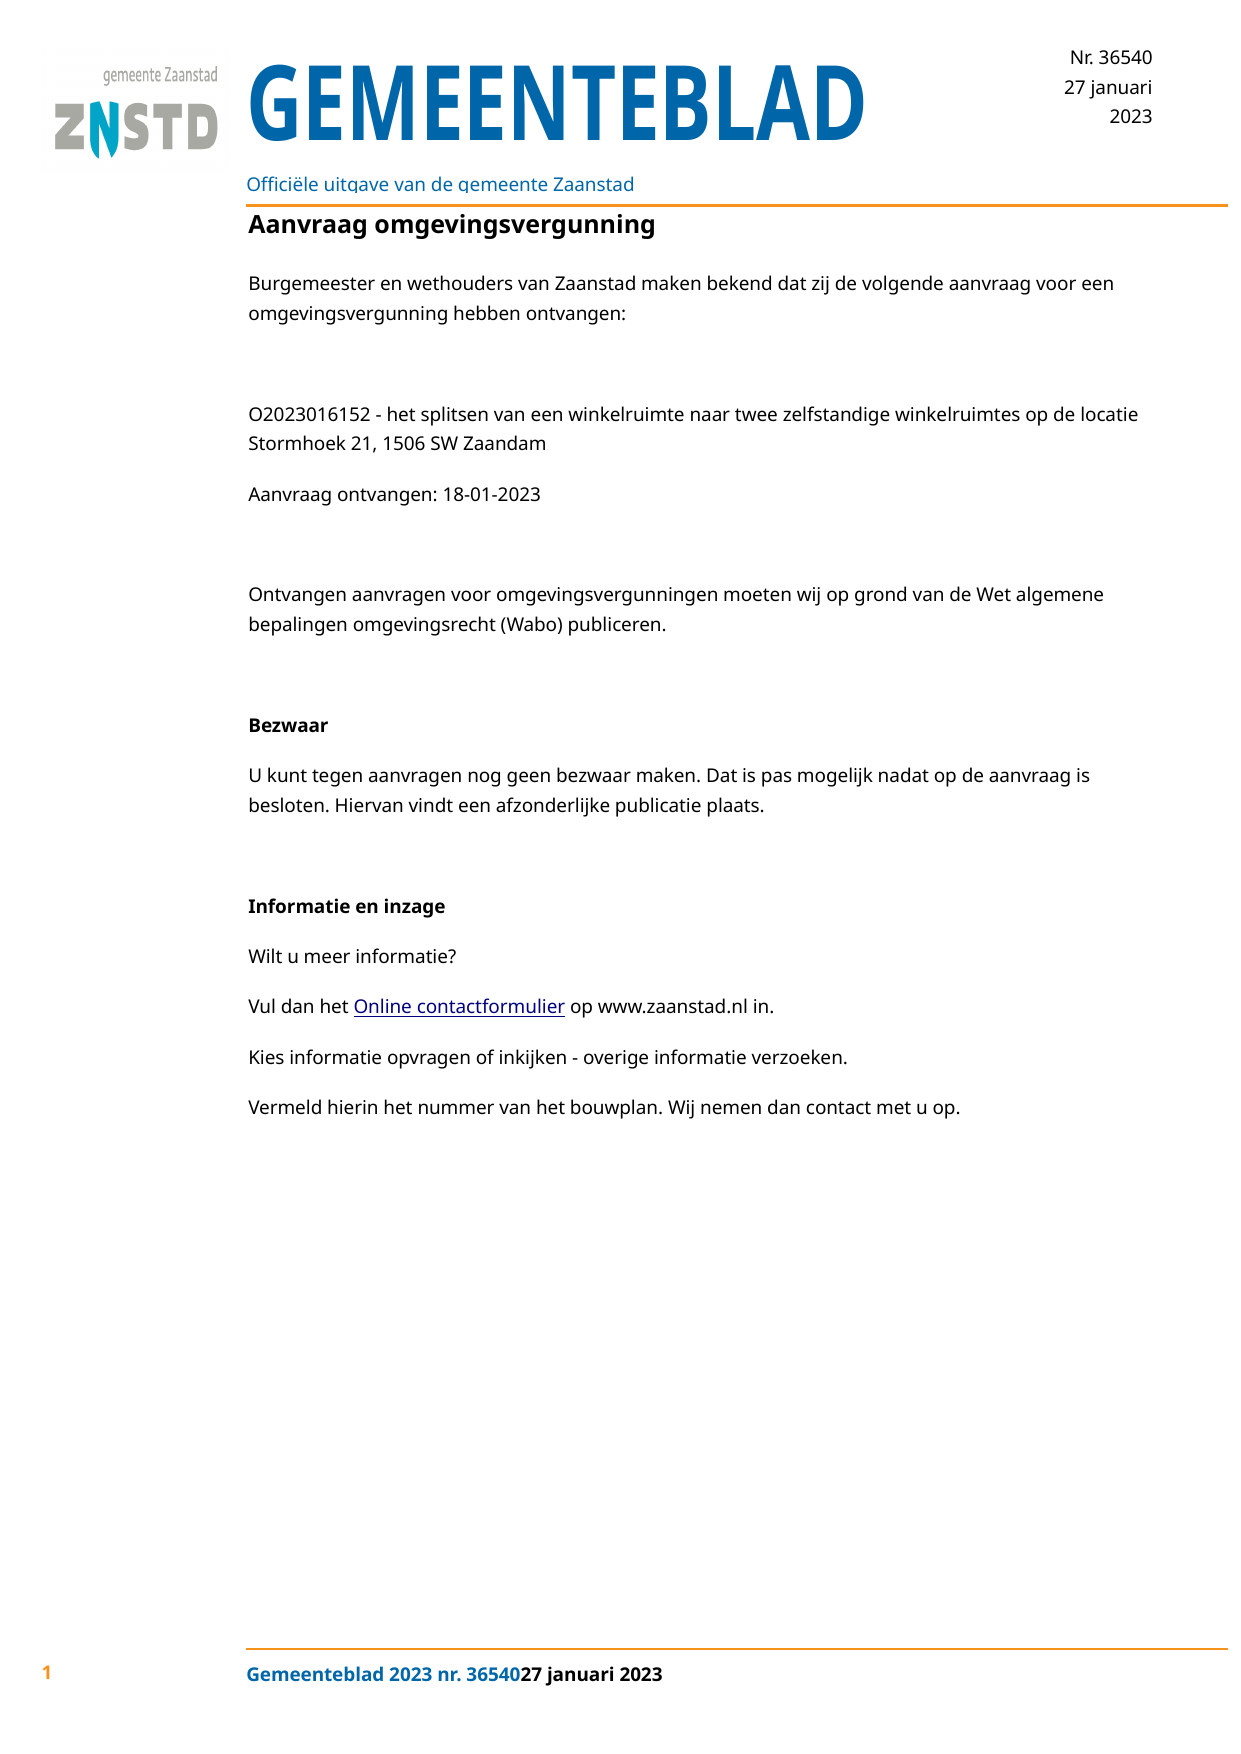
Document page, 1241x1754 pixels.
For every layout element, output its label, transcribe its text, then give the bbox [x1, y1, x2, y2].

picture [41, 47, 231, 172]
text Kies informatie opvragen of inkijken - overige informatie verzoeken. [248, 1044, 1152, 1070]
text Bezwaar [248, 712, 1152, 738]
text O2023016152 - het splitsen van een winkelruimte naar twee zelfstandige winkelruimtes op de locatie Stormhoek 21, 1506 SW Zaandam [248, 401, 1152, 456]
text Ontvangen aanvragen voor omgevingsvergunningen moeten wij op grond van de Wet algemene bepalingen omgevingsrecht (Wabo) publiceren. [248, 582, 1152, 637]
text Aanvraag ontvangen: 18-01-2023 [248, 481, 1152, 506]
text Burgemeester en wethouders van Zaanstad maken bekend dat zij de volgende aanvraag voor een omgevingsvergunning hebben ontvangen: [248, 270, 1152, 326]
text Vermeld hierin het nummer van het bouwplan. Wij nemen dan contact met u op. [248, 1094, 1152, 1120]
text Vul dan het Online contactformulier op www.zaanstad.nl in. [248, 994, 1152, 1019]
text Wilt u meer informatie? [248, 943, 1152, 969]
text Informatie en inzage [248, 893, 1152, 918]
text Aanvraag omgevingsvergunning [248, 207, 1152, 241]
text U kunt tegen aanvragen nog geen bezwaar maken. Dat is pas mogelijk nadat op de aanvraag is besloten. Hiervan vindt een afzonderlijke publicatie plaats. [248, 762, 1152, 818]
